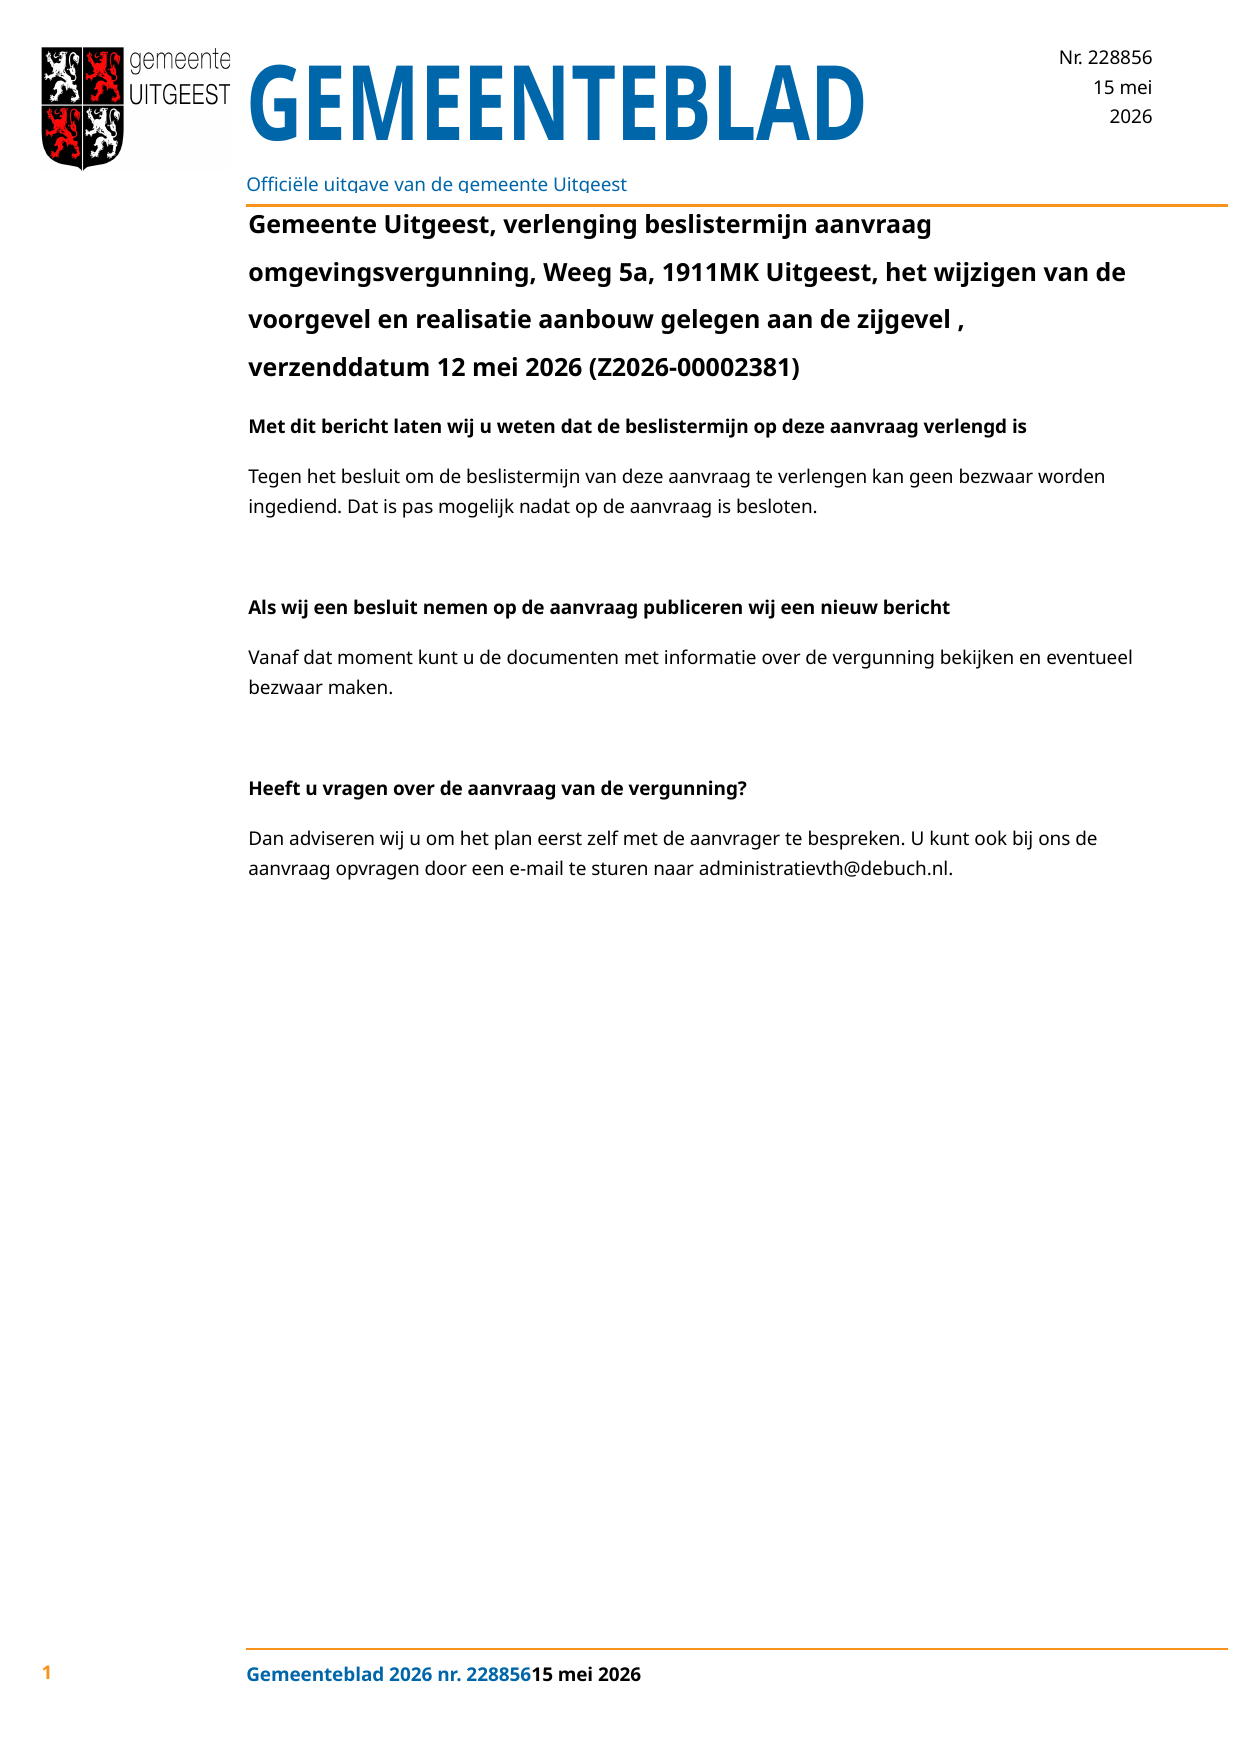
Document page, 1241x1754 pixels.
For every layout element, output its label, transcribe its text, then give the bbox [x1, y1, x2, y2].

text Met dit bericht laten wij u weten dat de beslistermijn op deze aanvraag verlengd is [248, 413, 1152, 439]
text Gemeente Uitgeest, verlenging beslistermijn aanvraag omgevingsvergunning, Weeg 5a, 1911MK Uitgeest, het wijzigen van de voorgevel en realisatie aanbouw gelegen aan de zijgevel , verzenddatum 12 mei 2026 (Z2026-00002381) [248, 207, 1152, 384]
text Als wij een besluit nemen op de aanvraag publiceren wij een nieuw bericht [248, 594, 1152, 620]
text Tegen het besluit om de beslistermijn van deze aanvraag te verlengen kan geen bezwaar worden ingediend. Dat is pas mogelijk nadat op de aanvraag is besloten. [248, 463, 1152, 519]
picture [41, 47, 231, 172]
text Heeft u vragen over de aanvraag van de vergunning? [248, 775, 1152, 801]
text Dan adviseren wij u om het plan eerst zelf met de aanvrager te bespreken. U kunt ook bij ons de aanvraag opvragen door een e-mail te sturen naar administratievth@debuch.nl. [248, 825, 1152, 881]
text Vanaf dat moment kunt u de documenten met informatie over de vergunning bekijken en eventueel bezwaar maken. [248, 644, 1152, 700]
